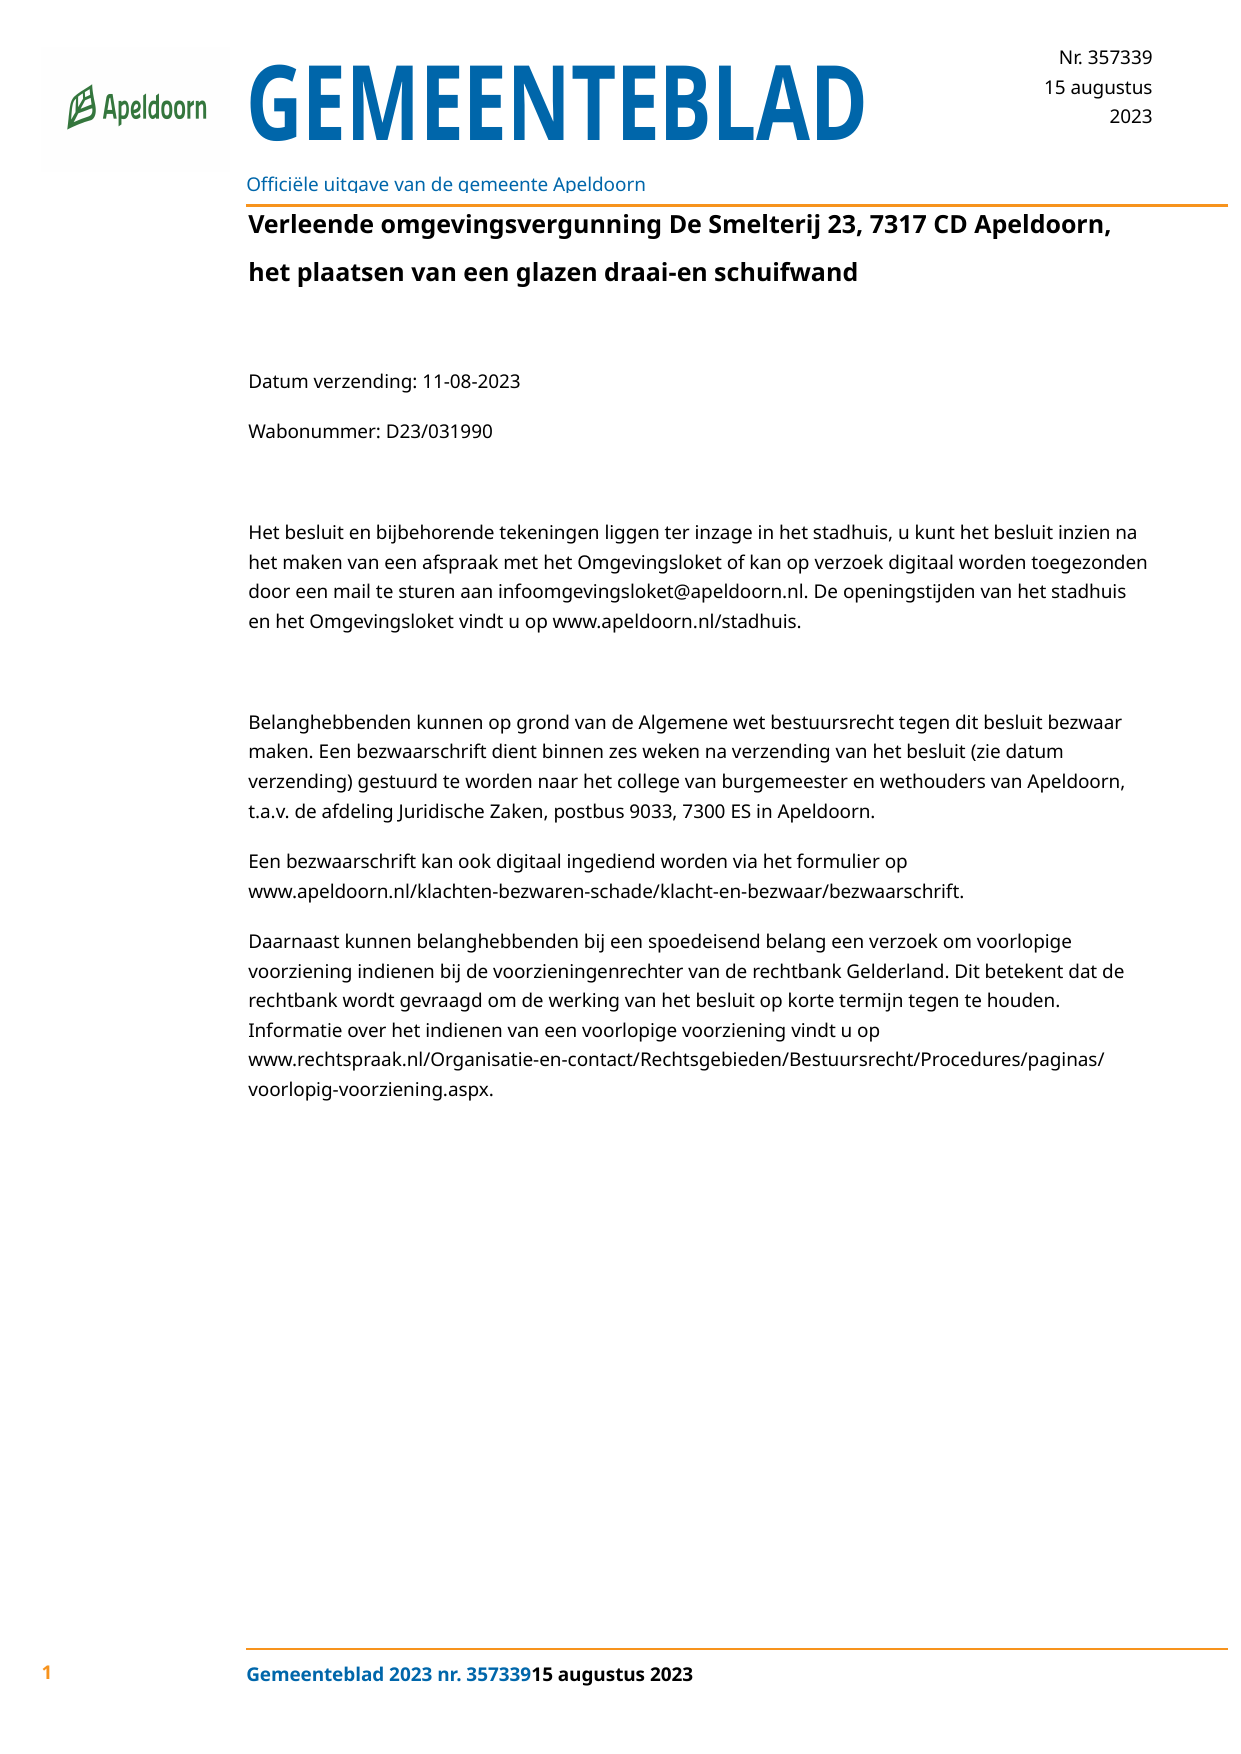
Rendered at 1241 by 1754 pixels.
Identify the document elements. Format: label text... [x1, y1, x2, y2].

text Belanghebbenden kunnen op grond van de Algemene wet bestuursrecht tegen dit besluit bezwaar maken. Een bezwaarschrift dient binnen zes weken na verzending van het besluit (zie datum verzending) gestuurd te worden naar het college van burgemeester en wethouders van Apeldoorn, t.a.v. de afdeling Juridische Zaken, postbus 9033, 7300 ES in Apeldoorn. [248, 709, 1152, 824]
picture [41, 47, 231, 172]
text Daarnaast kunnen belanghebbenden bij een spoedeisend belang een verzoek om voorlopige voorziening indienen bij de voorzieningenrechter van de rechtbank Gelderland. Dit betekent dat de rechtbank wordt gevraagd om de werking van het besluit op korte termijn tegen te houden. Informatie over het indienen van een voorlopige voorziening vindt u op www.rechtspraak.nl/Organisatie-en-contact/Rechtsgebieden/Bestuursrecht/Procedures/paginas/voorlopig-voorziening.aspx. [248, 928, 1152, 1102]
text Verleende omgevingsvergunning De Smelterij 23, 7317 CD Apeldoorn, het plaatsen van een glazen draai-en schuifwand [248, 207, 1152, 288]
text Wabonummer: D23/031990 [248, 419, 1152, 444]
text Datum verzending: 11-08-2023 [248, 368, 1152, 394]
text Het besluit en bijbehorende tekeningen liggen ter inzage in het stadhuis, u kunt het besluit inzien na het maken van een afspraak met het Omgevingsloket of kan op verzoek digitaal worden toegezonden door een mail te sturen aan infoomgevingsloket@apeldoorn.nl. De openingstijden van het stadhuis en het Omgevingsloket vindt u op www.apeldoorn.nl/stadhuis. [248, 519, 1152, 634]
text Een bezwaarschrift kan ook digitaal ingediend worden via het formulier op www.apeldoorn.nl/klachten-bezwaren-schade/klacht-en-bezwaar/bezwaarschrift. [248, 848, 1152, 904]
